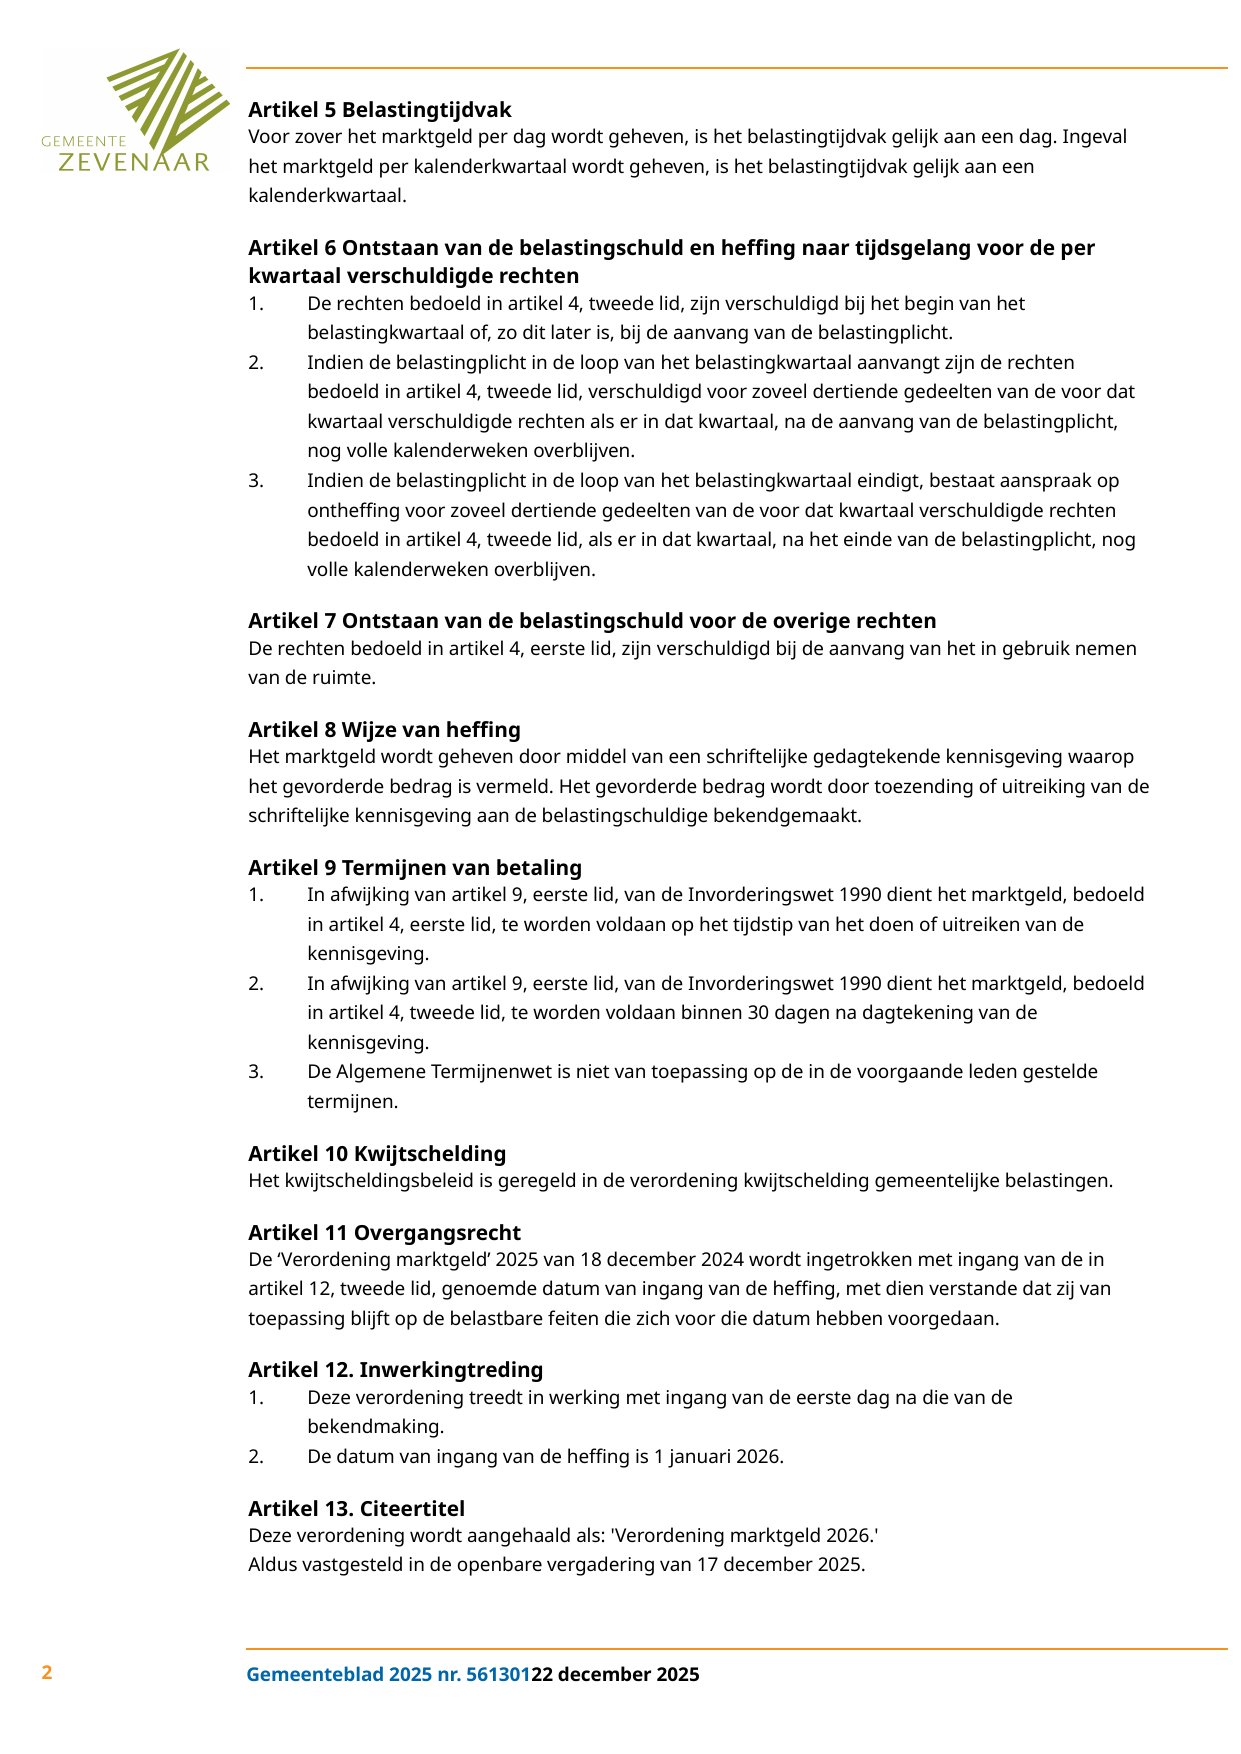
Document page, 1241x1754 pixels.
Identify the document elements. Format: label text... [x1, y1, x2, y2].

list De Algemene Termijnenwet is niet van toepassing op de in de voorgaande leden gestelde termijnen. [248, 1059, 1152, 1114]
text Artikel 10 Kwijtschelding [248, 1139, 1152, 1167]
list In afwijking van artikel 9, eerste lid, van de Invorderingswet 1990 dient het marktgeld, bedoeld in artikel 4, eerste lid, te worden voldaan op het tijdstip van het doen of uitreiken van de kennisgeving. [248, 881, 1152, 966]
list De rechten bedoeld in artikel 4, tweede lid, zijn verschuldigd bij het begin van het belastingkwartaal of, zo dit later is, bij de aanvang van de belastingplicht. [248, 290, 1152, 345]
text De ‘Verordening marktgeld’ 2025 van 18 december 2024 wordt ingetrokken met ingang van de in artikel 12, tweede lid, genoemde datum van ingang van de heffing, met dien verstande dat zij van toepassing blijft op de belastbare feiten die zich voor die datum hebben voorgedaan. [248, 1246, 1152, 1331]
picture [41, 47, 231, 172]
text Artikel 5 Belastingtijdvak [248, 95, 1152, 123]
text Artikel 12. Inwerkingtreding [248, 1356, 1152, 1384]
text Artikel 9 Termijnen van betaling [248, 853, 1152, 881]
text Het kwijtscheldingsbeleid is geregeld in de verordening kwijtschelding gemeentelijke belastingen. [248, 1167, 1152, 1193]
list In afwijking van artikel 9, eerste lid, van de Invorderingswet 1990 dient het marktgeld, bedoeld in artikel 4, tweede lid, te worden voldaan binnen 30 dagen na dagtekening van de kennisgeving. [248, 970, 1152, 1055]
text Voor zover het marktgeld per dag wordt geheven, is het belastingtijdvak gelijk aan een dag. Ingeval het marktgeld per kalenderkwartaal wordt geheven, is het belastingtijdvak gelijk aan een kalenderkwartaal. [248, 123, 1152, 208]
text Aldus vastgesteld in de openbare vergadering van 17 december 2025. [248, 1552, 1152, 1577]
text Artikel 11 Overgangsrecht [248, 1218, 1152, 1246]
list Indien de belastingplicht in de loop van het belastingkwartaal aanvangt zijn de rechten bedoeld in artikel 4, tweede lid, verschuldigd voor zoveel dertiende gedeelten van de voor dat kwartaal verschuldigde rechten als er in dat kwartaal, na de aanvang van de belastingplicht, nog volle kalenderweken overblijven. [248, 349, 1152, 463]
text Artikel 13. Citeertitel [248, 1494, 1152, 1522]
text Artikel 6 Ontstaan van de belastingschuld en heffing naar tijdsgelang voor de per kwartaal verschuldigde rechten [248, 233, 1152, 290]
text Artikel 7 Ontstaan van de belastingschuld voor de overige rechten [248, 606, 1152, 635]
text De rechten bedoeld in artikel 4, eerste lid, zijn verschuldigd bij de aanvang van het in gebruik nemen van de ruimte. [248, 635, 1152, 690]
text Artikel 8 Wijze van heffing [248, 715, 1152, 743]
text Deze verordening wordt aangehaald als: 'Verordening marktgeld 2026.' [248, 1522, 1152, 1548]
text Het marktgeld wordt geheven door middel van een schriftelijke gedagtekende kennisgeving waarop het gevorderde bedrag is vermeld. Het gevorderde bedrag wordt door toezending of uitreiking van de schriftelijke kennisgeving aan de belastingschuldige bekendgemaakt. [248, 743, 1152, 828]
list Deze verordening treedt in werking met ingang van de eerste dag na die van de bekendmaking. [248, 1384, 1152, 1439]
list Indien de belastingplicht in de loop van het belastingkwartaal eindigt, bestaat aanspraak op ontheffing voor zoveel dertiende gedeelten van de voor dat kwartaal verschuldigde rechten bedoeld in artikel 4, tweede lid, als er in dat kwartaal, na het einde van de belastingplicht, nog volle kalenderweken overblijven. [248, 467, 1152, 582]
list De datum van ingang van de heffing is 1 januari 2026. [248, 1443, 1152, 1469]
